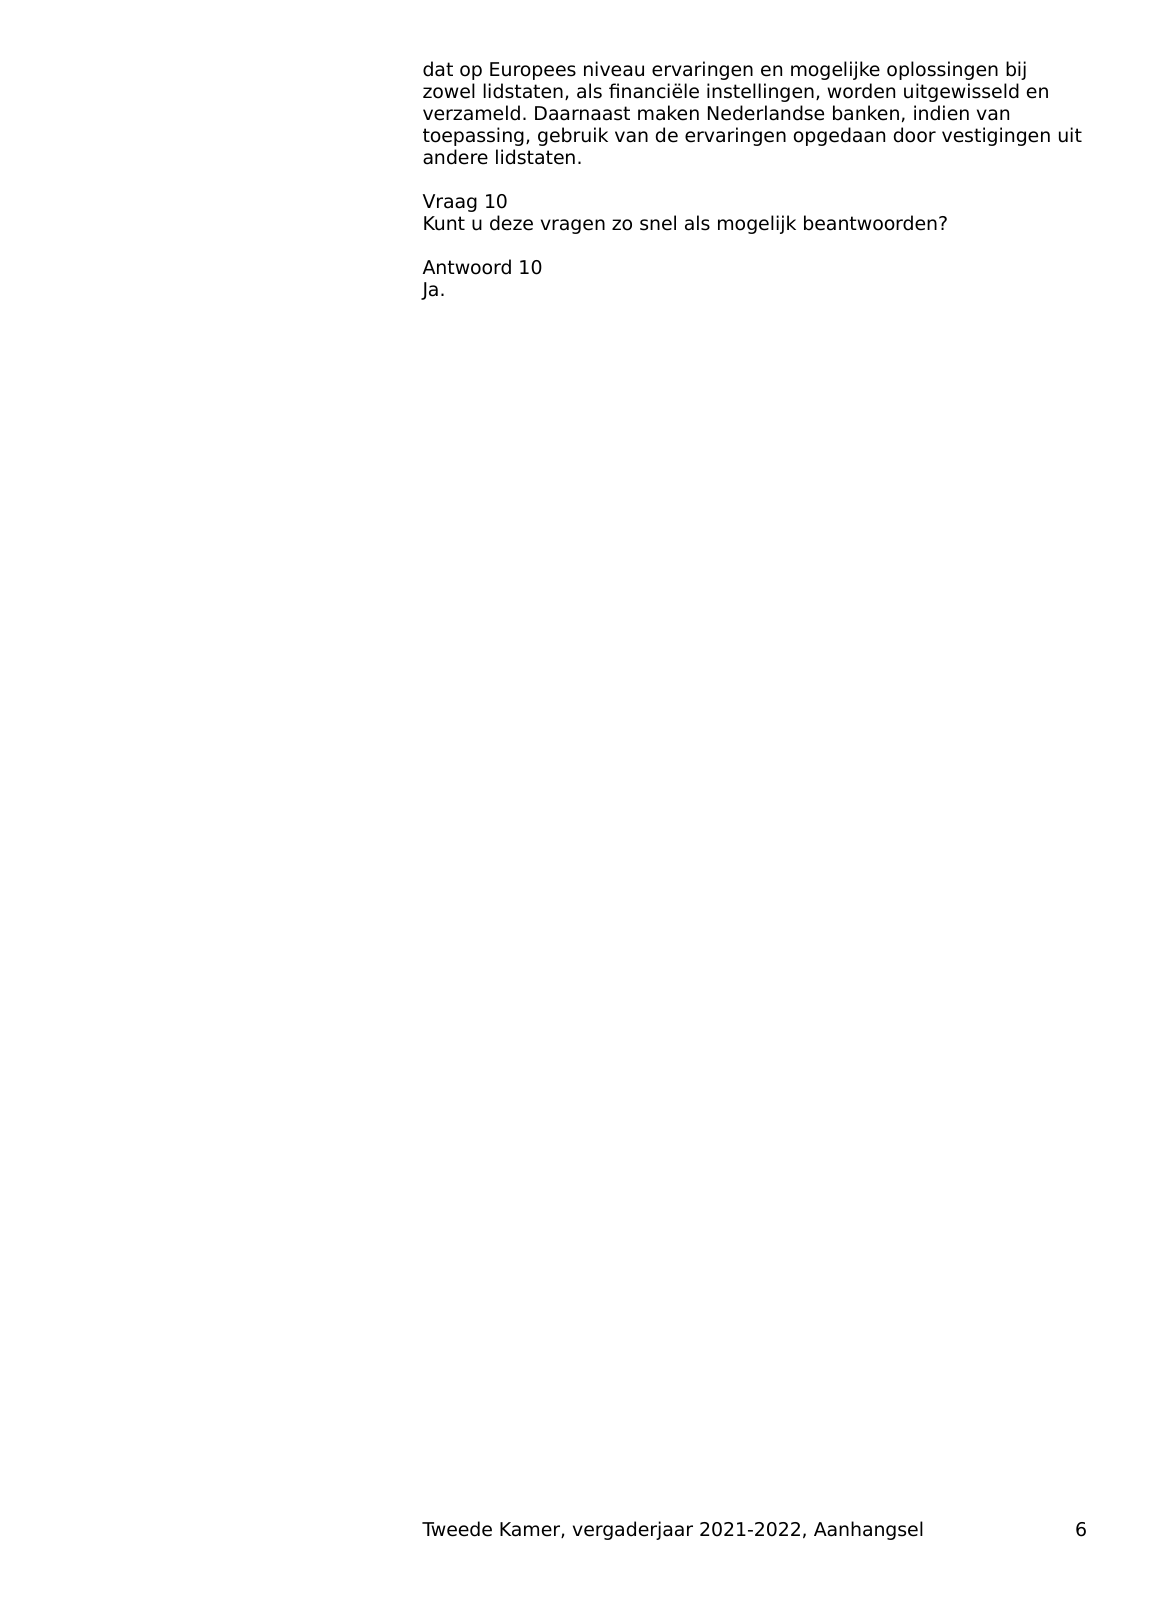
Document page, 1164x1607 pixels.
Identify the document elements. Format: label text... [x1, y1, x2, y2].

text Vraag 10 [422, 191, 1087, 213]
text Kunt u deze vragen zo snel als mogelijk beantwoorden? [422, 213, 1087, 235]
text dat op Europees niveau ervaringen en mogelijke oplossingen bij zowel lidstaten, als financiële instellingen, worden uitgewisseld en verzameld. Daarnaast maken Nederlandse banken, indien van toepassing, gebruik van de ervaringen opgedaan door vestigingen uit andere lidstaten. [422, 59, 1087, 169]
text Antwoord 10 [422, 257, 1087, 279]
text Ja. [422, 279, 1087, 301]
